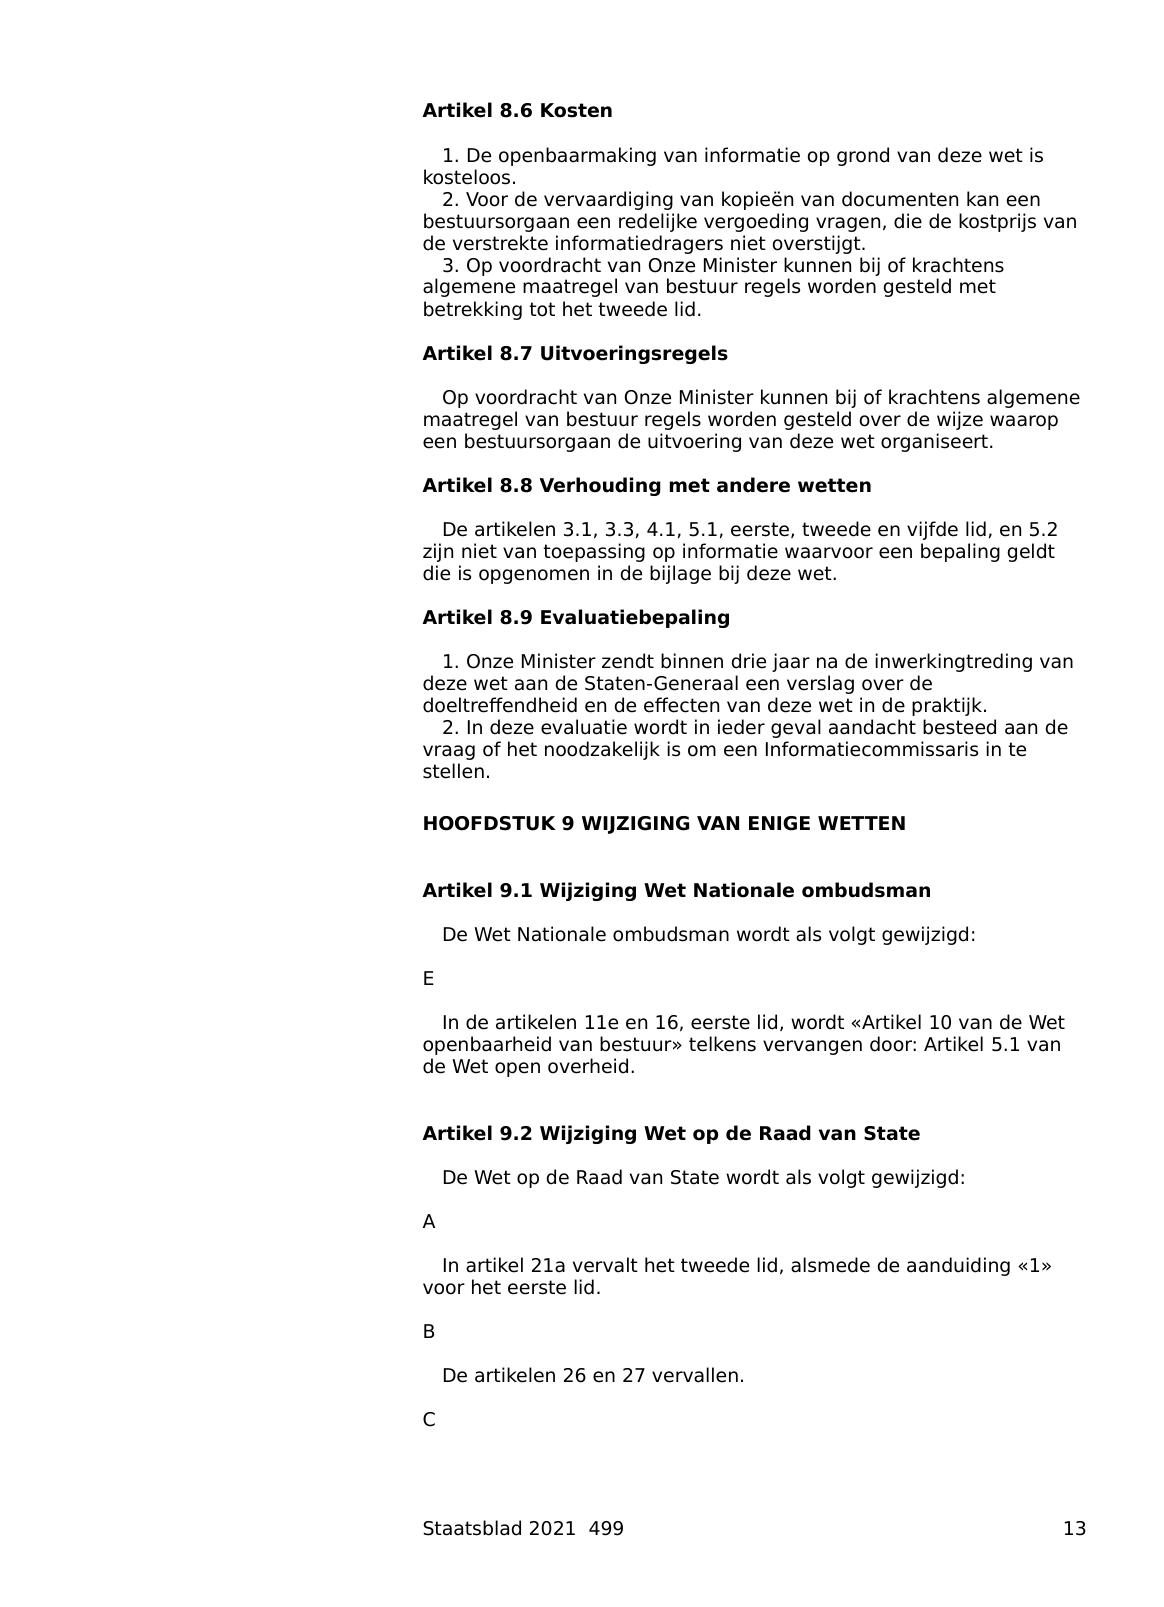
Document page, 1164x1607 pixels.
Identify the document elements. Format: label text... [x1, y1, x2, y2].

subtitle Artikel 9.1 Wijziging Wet Nationale ombudsman [422, 879, 1087, 902]
text De artikelen 26 en 27 vervallen. [422, 1365, 1087, 1387]
subtitle Artikel 8.8 Verhouding met andere wetten [422, 475, 1087, 497]
text E [422, 968, 1087, 990]
text B [422, 1321, 1087, 1343]
text In de artikelen 11e en 16, eerste lid, wordt «Artikel 10 van de Wet openbaarheid van bestuur» telkens vervangen door: Artikel 5.1 van de Wet open overheid. [422, 1012, 1087, 1078]
text 2. Voor de vervaardiging van kopieën van documenten kan een bestuursorgaan een redelijke vergoeding vragen, die de kostprijs van de verstrekte informatiedragers niet overstijgt. [422, 188, 1087, 254]
subtitle HOOFDSTUK 9 WIJZIGING VAN ENIGE WETTEN [422, 813, 1087, 835]
subtitle Artikel 8.7 Uitvoeringsregels [422, 343, 1087, 364]
text A [422, 1211, 1087, 1233]
text De Wet op de Raad van State wordt als volgt gewijzigd: [422, 1167, 1087, 1188]
subtitle Artikel 8.9 Evaluatiebepaling [422, 607, 1087, 629]
text De artikelen 3.1, 3.3, 4.1, 5.1, eerste, tweede en vijfde lid, en 5.2 zijn niet van toepassing op informatie waarvoor een bepaling geldt die is opgenomen in de bijlage bij deze wet. [422, 519, 1087, 585]
text De Wet Nationale ombudsman wordt als volgt gewijzigd: [422, 924, 1087, 946]
text 3. Op voordracht van Onze Minister kunnen bij of krachtens algemene maatregel van bestuur regels worden gesteld met betrekking tot het tweede lid. [422, 254, 1087, 320]
subtitle Artikel 8.6 Kosten [422, 100, 1087, 122]
text 2. In deze evaluatie wordt in ieder geval aandacht besteed aan de vraag of het noodzakelijk is om een Informatiecommissaris in te stellen. [422, 717, 1087, 783]
text C [422, 1409, 1087, 1431]
subtitle Artikel 9.2 Wijziging Wet op de Raad van State [422, 1122, 1087, 1144]
text 1. De openbaarmaking van informatie op grond van deze wet is kosteloos. [422, 144, 1087, 188]
text In artikel 21a vervalt het tweede lid, alsmede de aanduiding «1» voor het eerste lid. [422, 1255, 1087, 1299]
text 1. Onze Minister zendt binnen drie jaar na de inwerkingtreding van deze wet aan de Staten-Generaal een verslag over de doeltreffendheid en de effecten van deze wet in de praktijk. [422, 651, 1087, 717]
text Op voordracht van Onze Minister kunnen bij of krachtens algemene maatregel van bestuur regels worden gesteld over de wijze waarop een bestuursorgaan de uitvoering van deze wet organiseert. [422, 387, 1087, 453]
